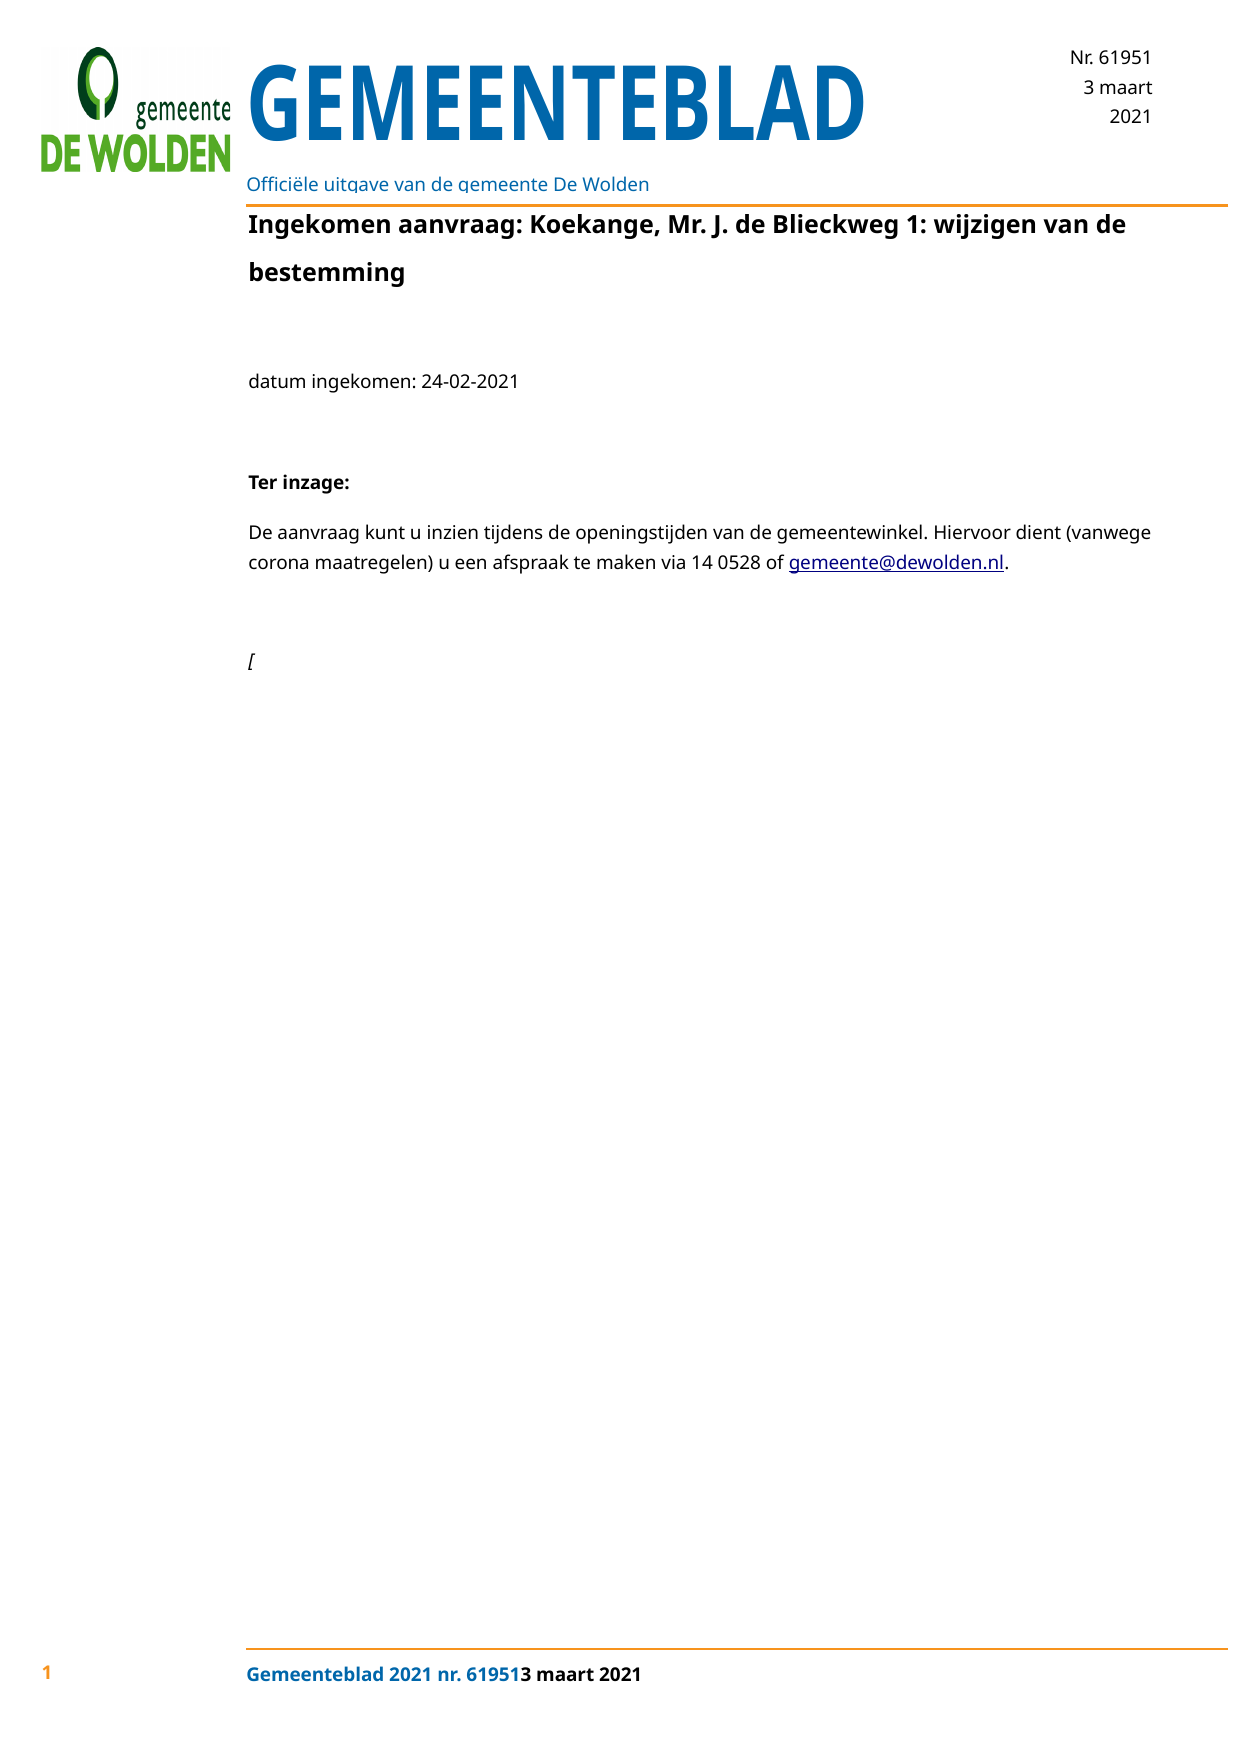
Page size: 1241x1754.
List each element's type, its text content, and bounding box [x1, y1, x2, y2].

picture [41, 47, 231, 172]
text Ter inzage: [248, 469, 1152, 495]
text De aanvraag kunt u inzien tijdens de openingstijden van de gemeentewinkel. Hiervoor dient (vanwege corona maatregelen) u een afspraak te maken via 14 0528 of gemeente@dewolden.nl. [248, 519, 1152, 575]
text [ [248, 647, 1152, 673]
text Ingekomen aanvraag: Koekange, Mr. J. de Blieckweg 1: wijzigen van de bestemming [248, 207, 1152, 288]
text datum ingekomen: 24-02-2021 [248, 368, 1152, 394]
